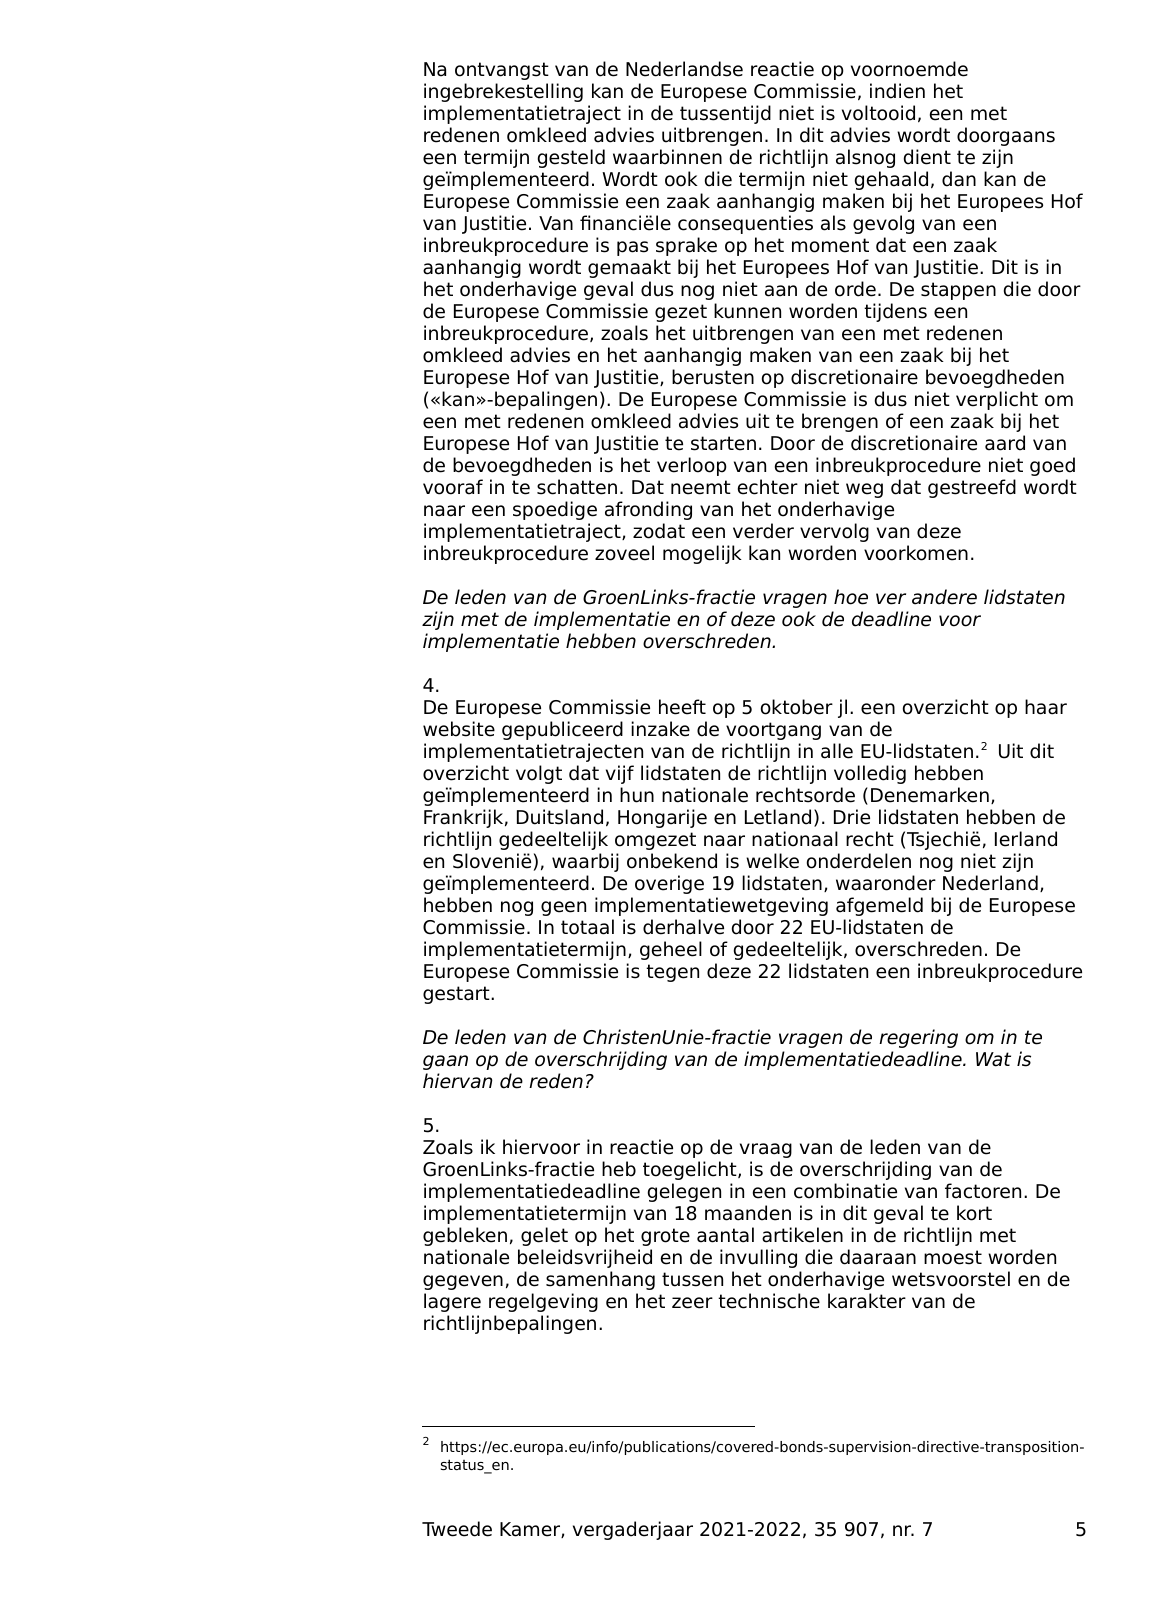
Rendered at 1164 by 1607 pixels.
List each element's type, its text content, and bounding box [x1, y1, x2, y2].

text Zoals ik hiervoor in reactie op de vraag van de leden van de GroenLinks-fractie heb toegelicht, is de overschrijding van de implementatiedeadline gelegen in een combinatie van factoren. De implementatietermijn van 18 maanden is in dit geval te kort gebleken, gelet op het grote aantal artikelen in de richtlijn met nationale beleidsvrijheid en de invulling die daaraan moest worden gegeven, de samenhang tussen het onderhavige wetsvoorstel en de lagere regelgeving en het zeer technische karakter van de richtlijnbepalingen. [422, 1137, 1087, 1335]
text 4. [422, 675, 1087, 697]
text https://ec.europa.eu/info/publications/covered-bonds-supervision-directive-transposition-status_en. [422, 1435, 1087, 1474]
text De Europese Commissie heeft op 5 oktober jl. een overzicht op haar website gepubliceerd inzake de voortgang van de implementatietrajecten van de richtlijn in alle EU-lidstaten. Uit dit overzicht volgt dat vijf lidstaten de richtlijn volledig hebben geïmplementeerd in hun nationale rechtsorde (Denemarken, Frankrijk, Duitsland, Hongarije en Letland). Drie lidstaten hebben de richtlijn gedeeltelijk omgezet naar nationaal recht (Tsjechië, Ierland en Slovenië), waarbij onbekend is welke onderdelen nog niet zijn geïmplementeerd. De overige 19 lidstaten, waaronder Nederland, hebben nog geen implementatiewetgeving afgemeld bij de Europese Commissie. In totaal is derhalve door 22 EU-lidstaten de implementatietermijn, geheel of gedeeltelijk, overschreden. De Europese Commissie is tegen deze 22 lidstaten een inbreukprocedure gestart. [422, 697, 1087, 1004]
text 5. [422, 1115, 1087, 1137]
text De leden van de GroenLinks-fractie vragen hoe ver andere lidstaten zijn met de implementatie en of deze ook de deadline voor implementatie hebben overschreden. [422, 587, 1087, 653]
text Na ontvangst van de Nederlandse reactie op voornoemde ingebrekestelling kan de Europese Commissie, indien het implementatietraject in de tussentijd niet is voltooid, een met redenen omkleed advies uitbrengen. In dit advies wordt doorgaans een termijn gesteld waarbinnen de richtlijn alsnog dient te zijn geïmplementeerd. Wordt ook die termijn niet gehaald, dan kan de Europese Commissie een zaak aanhangig maken bij het Europees Hof van Justitie. Van financiële consequenties als gevolg van een inbreukprocedure is pas sprake op het moment dat een zaak aanhangig wordt gemaakt bij het Europees Hof van Justitie. Dit is in het onderhavige geval dus nog niet aan de orde. De stappen die door de Europese Commissie gezet kunnen worden tijdens een inbreukprocedure, zoals het uitbrengen van een met redenen omkleed advies en het aanhangig maken van een zaak bij het Europese Hof van Justitie, berusten op discretionaire bevoegdheden («kan»-bepalingen). De Europese Commissie is dus niet verplicht om een met redenen omkleed advies uit te brengen of een zaak bij het Europese Hof van Justitie te starten. Door de discretionaire aard van de bevoegdheden is het verloop van een inbreukprocedure niet goed vooraf in te schatten. Dat neemt echter niet weg dat gestreefd wordt naar een spoedige afronding van het onderhavige implementatietraject, zodat een verder vervolg van deze inbreukprocedure zoveel mogelijk kan worden voorkomen. [422, 59, 1087, 564]
text De leden van de ChristenUnie-fractie vragen de regering om in te gaan op de overschrijding van de implementatiedeadline. Wat is hiervan de reden? [422, 1027, 1087, 1093]
